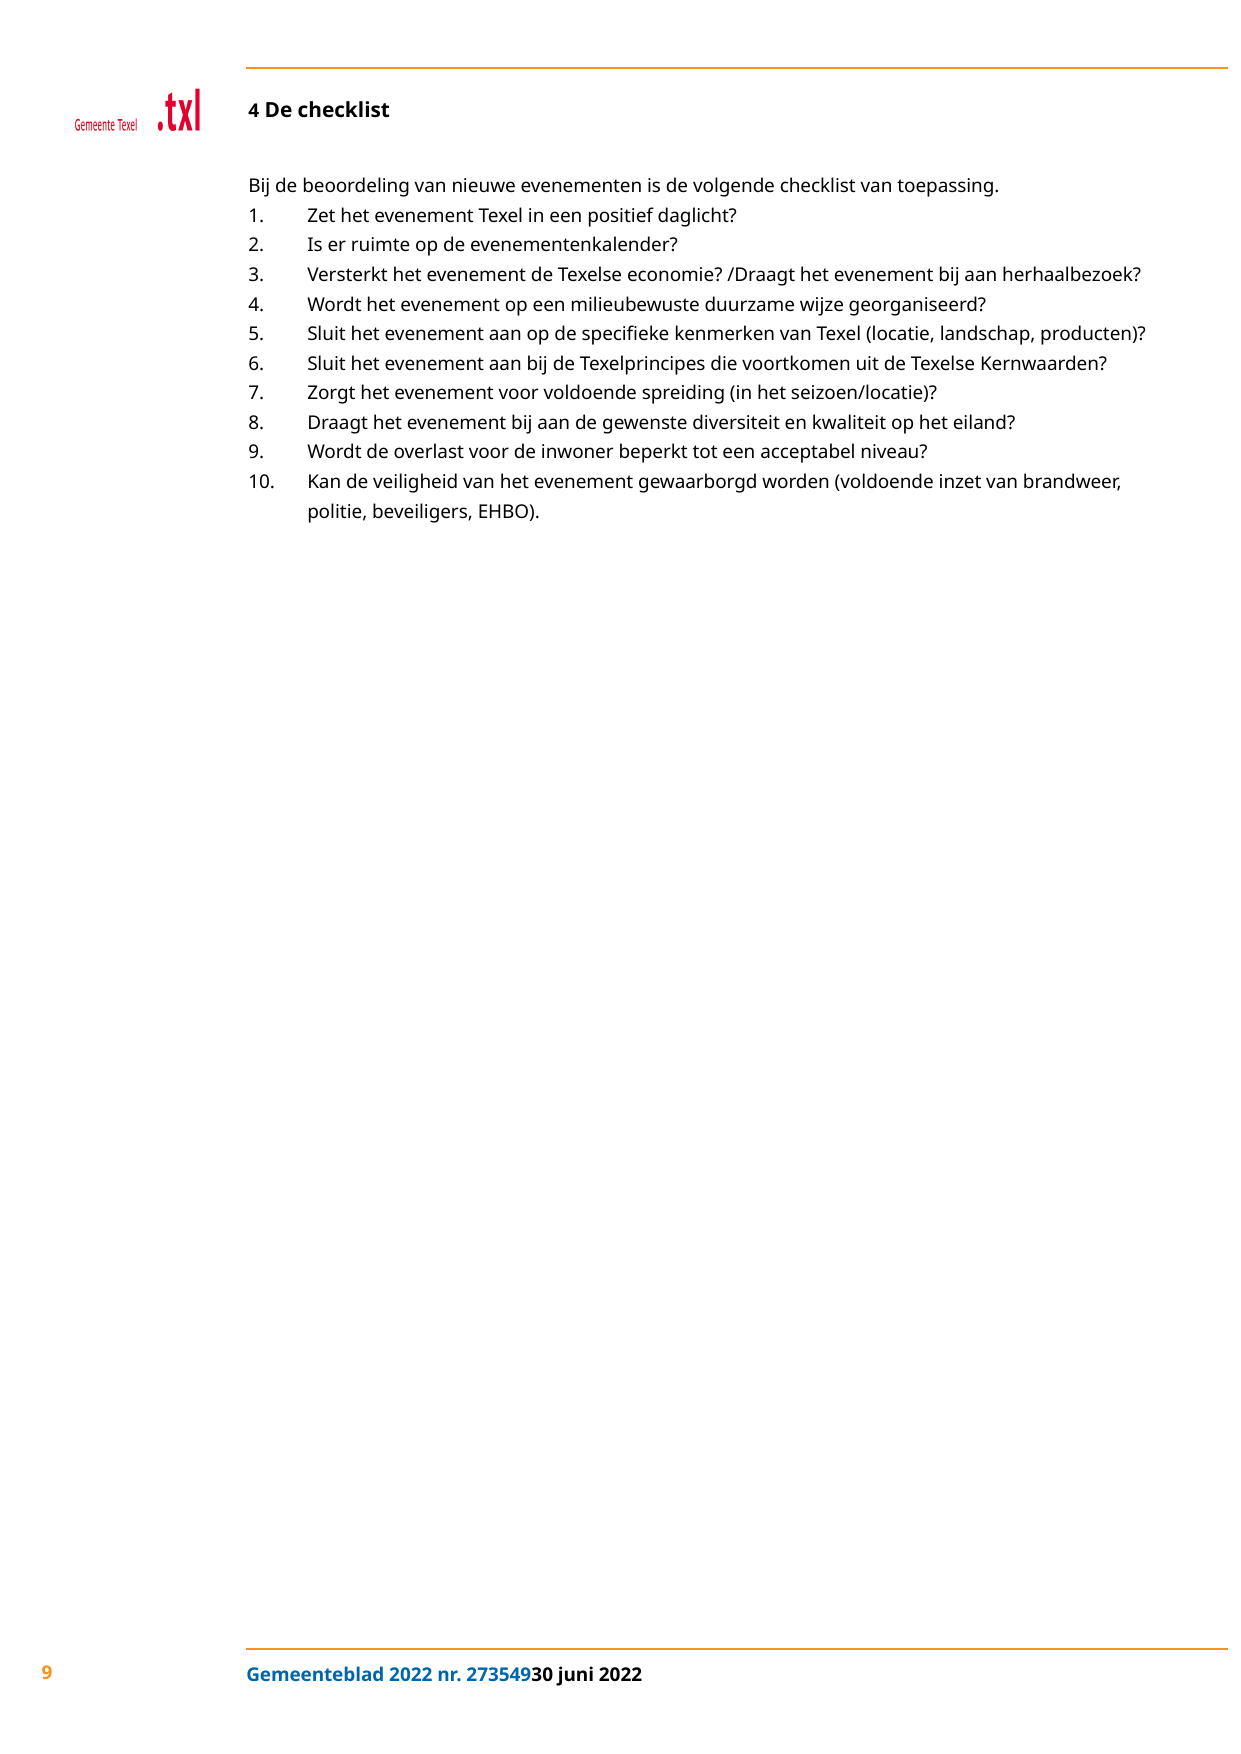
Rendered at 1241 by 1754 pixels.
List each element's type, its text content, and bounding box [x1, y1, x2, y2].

picture [41, 47, 231, 172]
list Zet het evenement Texel in een positief daglicht? [248, 202, 1152, 228]
list Is er ruimte op de evenementenkalender? [248, 232, 1152, 257]
list Draagt het evenement bij aan de gewenste diversiteit en kwaliteit op het eiland? [248, 409, 1152, 435]
list Zorgt het evenement voor voldoende spreiding (in het seizoen/locatie)? [248, 379, 1152, 405]
list Versterkt het evenement de Texelse economie? /Draagt het evenement bij aan herhaalbezoek? [248, 261, 1152, 287]
text Bij de beoordeling van nieuwe evenementen is de volgende checklist van toepassing. [248, 172, 1152, 198]
list Wordt de overlast voor de inwoner beperkt tot een acceptabel niveau? [248, 439, 1152, 464]
list Kan de veiligheid van het evenement gewaarborgd worden (voldoende inzet van brandweer, politie, beveiligers, EHBO). [248, 468, 1152, 524]
list Wordt het evenement op een milieubewuste duurzame wijze georganiseerd? [248, 291, 1152, 317]
list Sluit het evenement aan bij de Texelprincipes die voortkomen uit de Texelse Kernwaarden? [248, 350, 1152, 376]
text 4 De checklist [248, 95, 1152, 123]
list Sluit het evenement aan op de specifieke kenmerken van Texel (locatie, landschap, producten)? [248, 320, 1152, 346]
